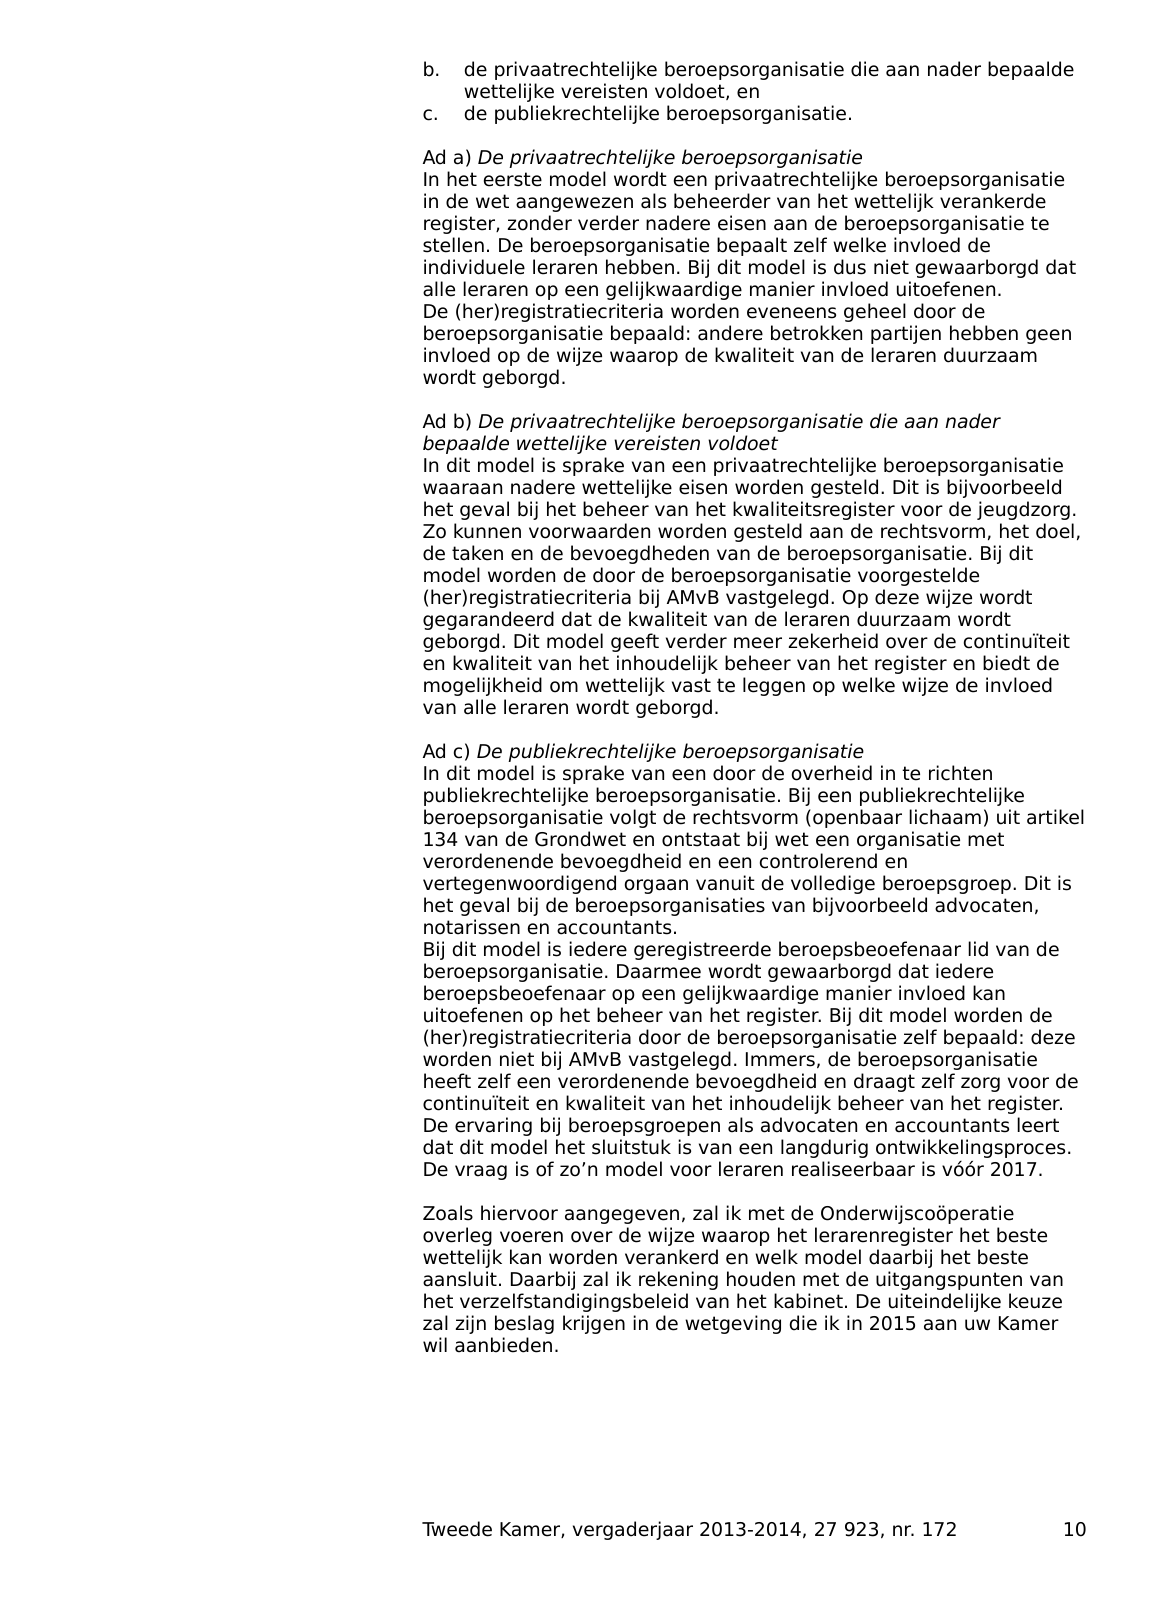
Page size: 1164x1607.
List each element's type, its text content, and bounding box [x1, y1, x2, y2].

text In dit model is sprake van een privaatrechtelijke beroepsorganisatie waaraan nadere wettelijke eisen worden gesteld. Dit is bijvoorbeeld het geval bij het beheer van het kwaliteitsregister voor de jeugdzorg. Zo kunnen voorwaarden worden gesteld aan de rechtsvorm, het doel, de taken en de bevoegdheden van de beroepsorganisatie. Bij dit model worden de door de beroepsorganisatie voorgestelde (her)registratiecriteria bij AMvB vastgelegd. Op deze wijze wordt gegarandeerd dat de kwaliteit van de leraren duurzaam wordt geborgd. Dit model geeft verder meer zekerheid over de continuïteit en kwaliteit van het inhoudelijk beheer van het register en biedt de mogelijkheid om wettelijk vast te leggen op welke wijze de invloed van alle leraren wordt geborgd. [422, 455, 1087, 719]
text c. de publiekrechtelijke beroepsorganisatie. [422, 103, 1087, 125]
text Ad b) De privaatrechtelijke beroepsorganisatie die aan nader bepaalde wettelijke vereisten voldoet [422, 411, 1087, 455]
text Ad a) De privaatrechtelijke beroepsorganisatie [422, 147, 1087, 169]
text De (her)registratiecriteria worden eveneens geheel door de beroepsorganisatie bepaald: andere betrokken partijen hebben geen invloed op de wijze waarop de kwaliteit van de leraren duurzaam wordt geborgd. [422, 301, 1087, 389]
text In dit model is sprake van een door de overheid in te richten publiekrechtelijke beroepsorganisatie. Bij een publiekrechtelijke beroepsorganisatie volgt de rechtsvorm (openbaar lichaam) uit artikel 134 van de Grondwet en ontstaat bij wet een organisatie met verordenende bevoegdheid en een controlerend en vertegenwoordigend orgaan vanuit de volledige beroepsgroep. Dit is het geval bij de beroepsorganisaties van bijvoorbeeld advocaten, notarissen en accountants. [422, 763, 1087, 939]
text De ervaring bij beroepsgroepen als advocaten en accountants leert dat dit model het sluitstuk is van een langdurig ontwikkelingsproces. De vraag is of zo’n model voor leraren realiseerbaar is vóór 2017. [422, 1115, 1087, 1181]
text b. de privaatrechtelijke beroepsorganisatie die aan nader bepaalde wettelijke vereisten voldoet, en [422, 59, 1087, 103]
text Bij dit model is iedere geregistreerde beroepsbeoefenaar lid van de beroepsorganisatie. Daarmee wordt gewaarborgd dat iedere beroepsbeoefenaar op een gelijkwaardige manier invloed kan uitoefenen op het beheer van het register. Bij dit model worden de (her)registratiecriteria door de beroepsorganisatie zelf bepaald: deze worden niet bij AMvB vastgelegd. Immers, de beroepsorganisatie heeft zelf een verordenende bevoegdheid en draagt zelf zorg voor de continuïteit en kwaliteit van het inhoudelijk beheer van het register. [422, 939, 1087, 1115]
text In het eerste model wordt een privaatrechtelijke beroepsorganisatie in de wet aangewezen als beheerder van het wettelijk verankerde register, zonder verder nadere eisen aan de beroepsorganisatie te stellen. De beroepsorganisatie bepaalt zelf welke invloed de individuele leraren hebben. Bij dit model is dus niet gewaarborgd dat alle leraren op een gelijkwaardige manier invloed uitoefenen. [422, 169, 1087, 301]
text Zoals hiervoor aangegeven, zal ik met de Onderwijscoöperatie overleg voeren over de wijze waarop het lerarenregister het beste wettelijk kan worden verankerd en welk model daarbij het beste aansluit. Daarbij zal ik rekening houden met de uitgangspunten van het verzelfstandigingsbeleid van het kabinet. De uiteindelijke keuze zal zijn beslag krijgen in de wetgeving die ik in 2015 aan uw Kamer wil aanbieden. [422, 1203, 1087, 1357]
text Ad c) De publiekrechtelijke beroepsorganisatie [422, 741, 1087, 763]
